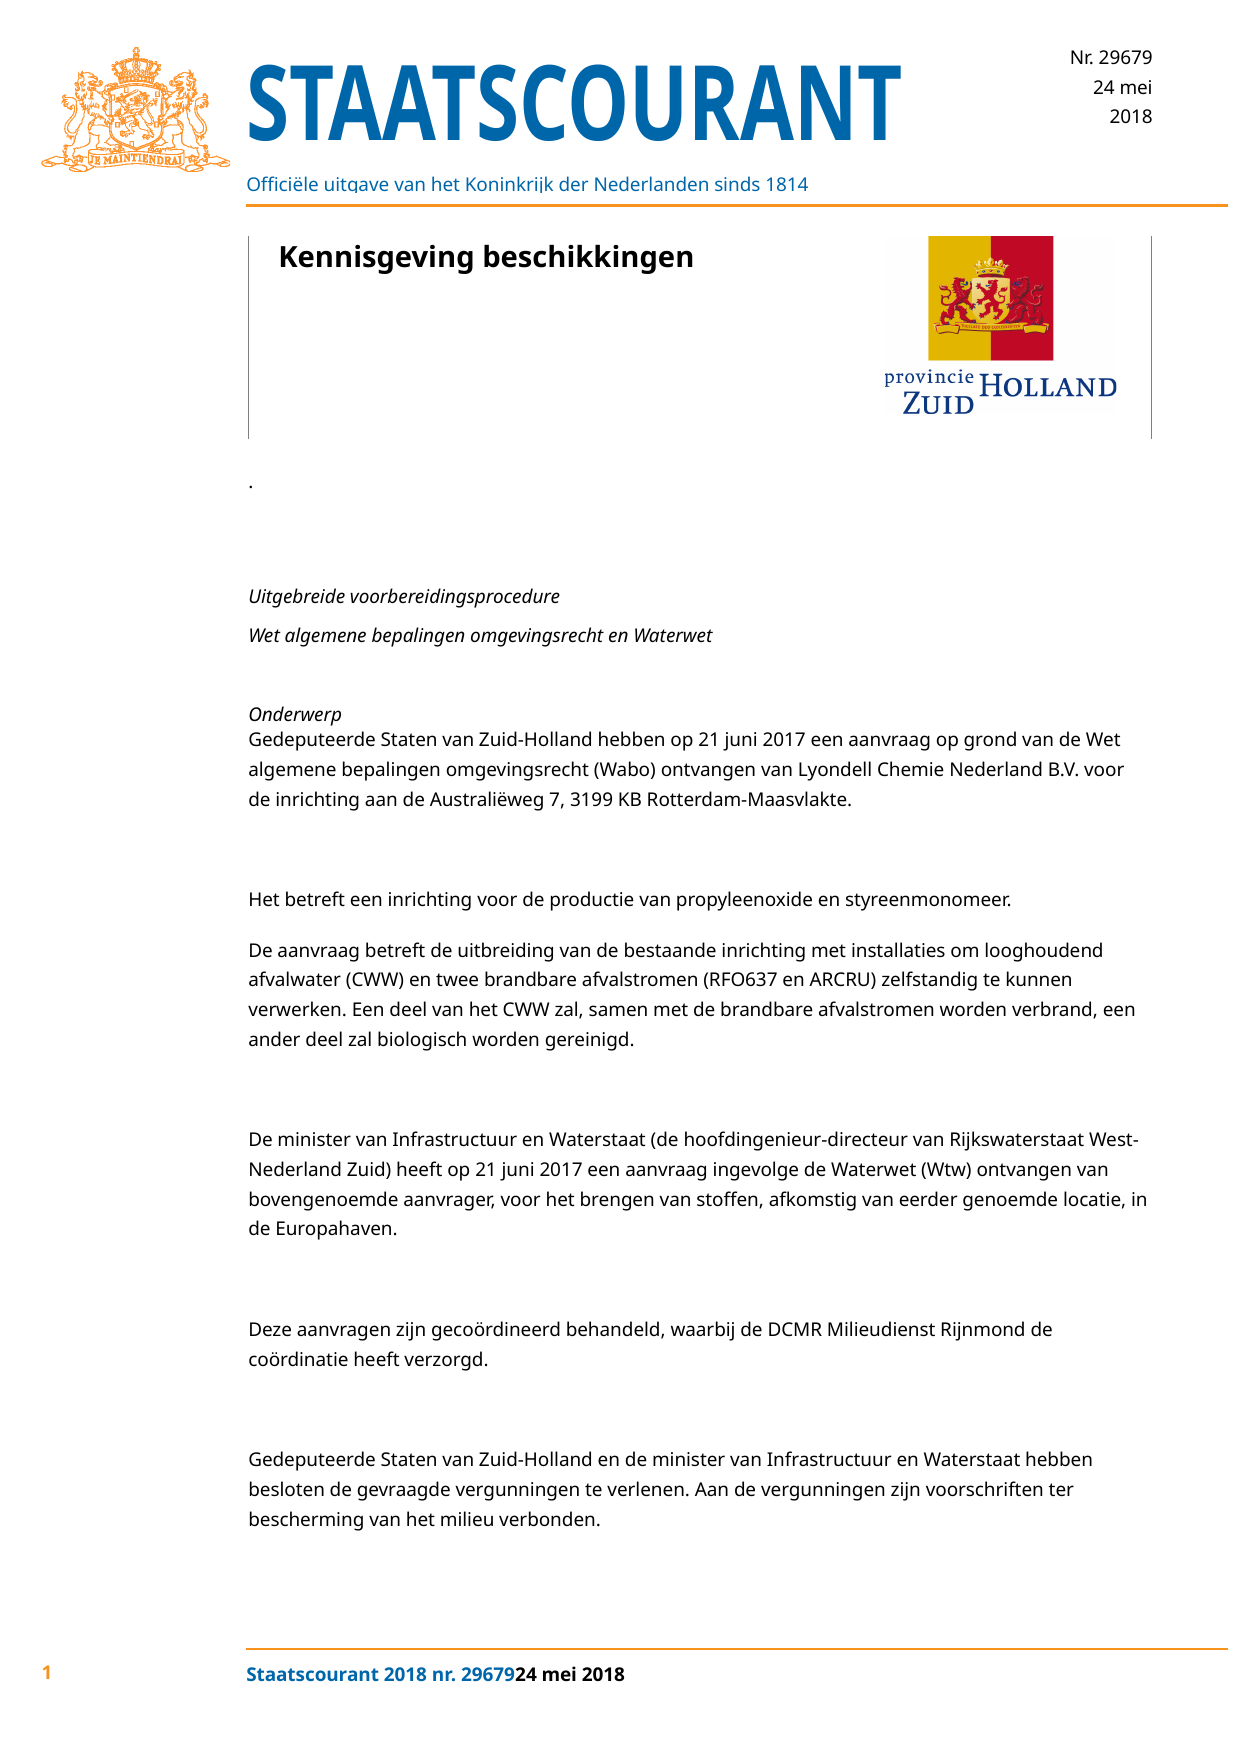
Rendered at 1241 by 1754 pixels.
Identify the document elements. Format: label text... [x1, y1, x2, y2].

table_header [850, 414, 1151, 439]
text Gedeputeerde Staten van Zuid-Holland hebben op 21 juni 2017 een aanvraag op grond van de Wet algemene bepalingen omgevingsrecht (Wabo) ontvangen van Lyondell Chemie Nederland B.V. voor de inrichting aan de Australiëweg 7, 3199 KB Rotterdam-Maasvlakte. [248, 727, 1152, 811]
text Gedeputeerde Staten van Zuid-Holland en de minister van Infrastructuur en Waterstaat hebben besloten de gevraagde vergunningen te verlenen. Aan de vergunningen zijn voorschriften ter bescherming van het milieu verbonden. [248, 1447, 1152, 1531]
text Onderwerp [248, 701, 1152, 727]
text De aanvraag betreft de uitbreiding van de bestaande inrichting met installaties om looghoudend afvalwater (CWW) en twee brandbare afvalstromen (RFO637 en ARCRU) zelfstandig te kunnen verwerken. Een deel van het CWW zal, samen met de brandbare afvalstromen worden verbrand, een ander deel zal biologisch worden gereinigd. [248, 937, 1152, 1051]
text Wet algemene bepalingen omgevingsrecht en Waterwet [248, 622, 1152, 648]
picture [885, 236, 1117, 414]
table_header [850, 236, 885, 413]
text Deze aanvragen zijn gecoördineerd behandeld, waarbij de DCMR Milieudienst Rijnmond de coördinatie heeft verzorgd. [248, 1316, 1152, 1371]
text De minister van Infrastructuur en Waterstaat (de hoofdingenieur-directeur van Rijkswaterstaat West-Nederland Zuid) heeft op 21 juni 2017 een aanvraag ingevolge de Waterwet (Wtw) ontvangen van bovengenoemde aanvrager, voor het brengen van stoffen, afkomstig van eerder genoemde locatie, in de Europahaven. [248, 1127, 1152, 1241]
picture [41, 47, 231, 172]
table_header [1117, 236, 1151, 413]
text Het betreft een inrichting voor de productie van propyleenoxide en styreenmonomeer. [248, 887, 1152, 912]
table_header Kennisgeving beschikkingen [249, 236, 850, 439]
text . [248, 469, 1152, 494]
text Uitgebreide voorbereidingsprocedure [248, 583, 1152, 609]
